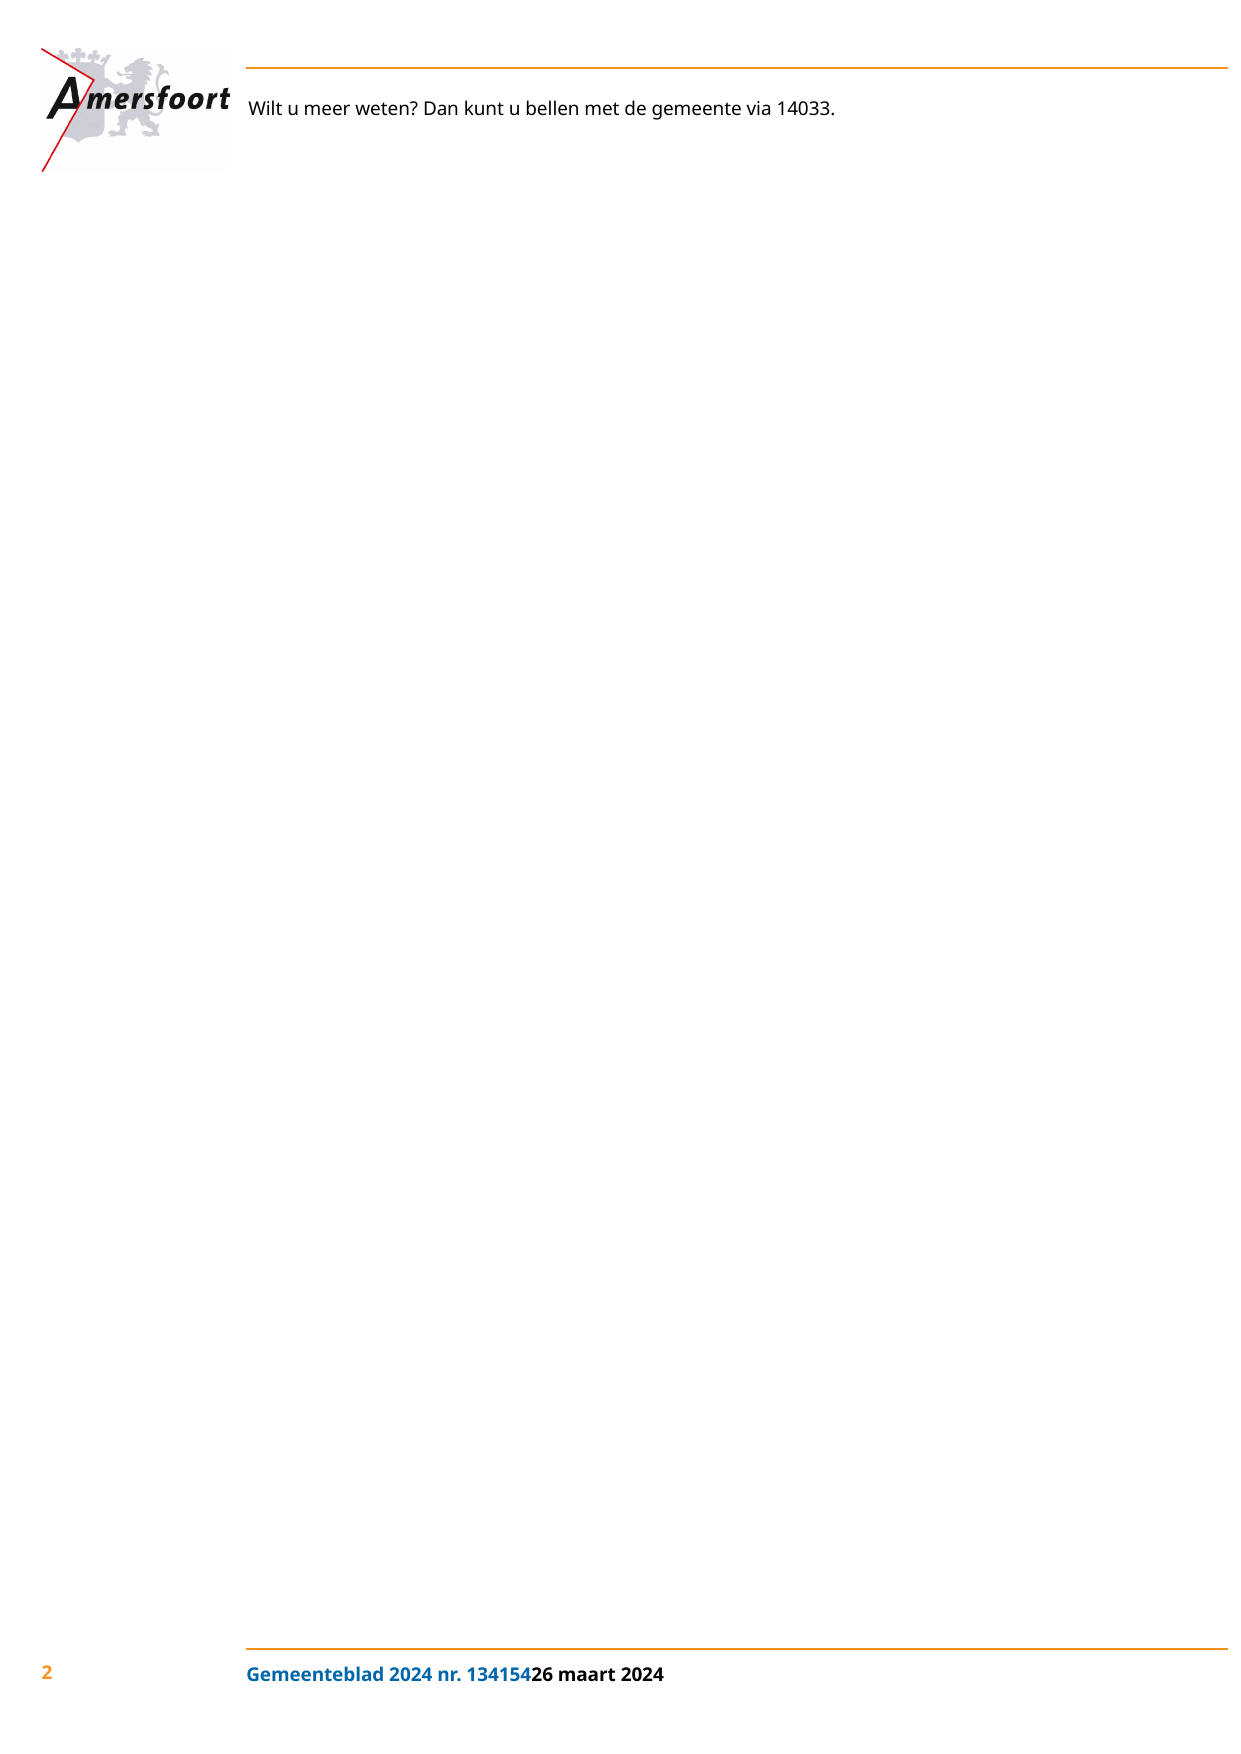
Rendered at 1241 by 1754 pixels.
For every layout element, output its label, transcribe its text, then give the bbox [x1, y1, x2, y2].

picture [41, 47, 231, 172]
text Wilt u meer weten? Dan kunt u bellen met de gemeente via 14033. [248, 95, 1152, 121]
